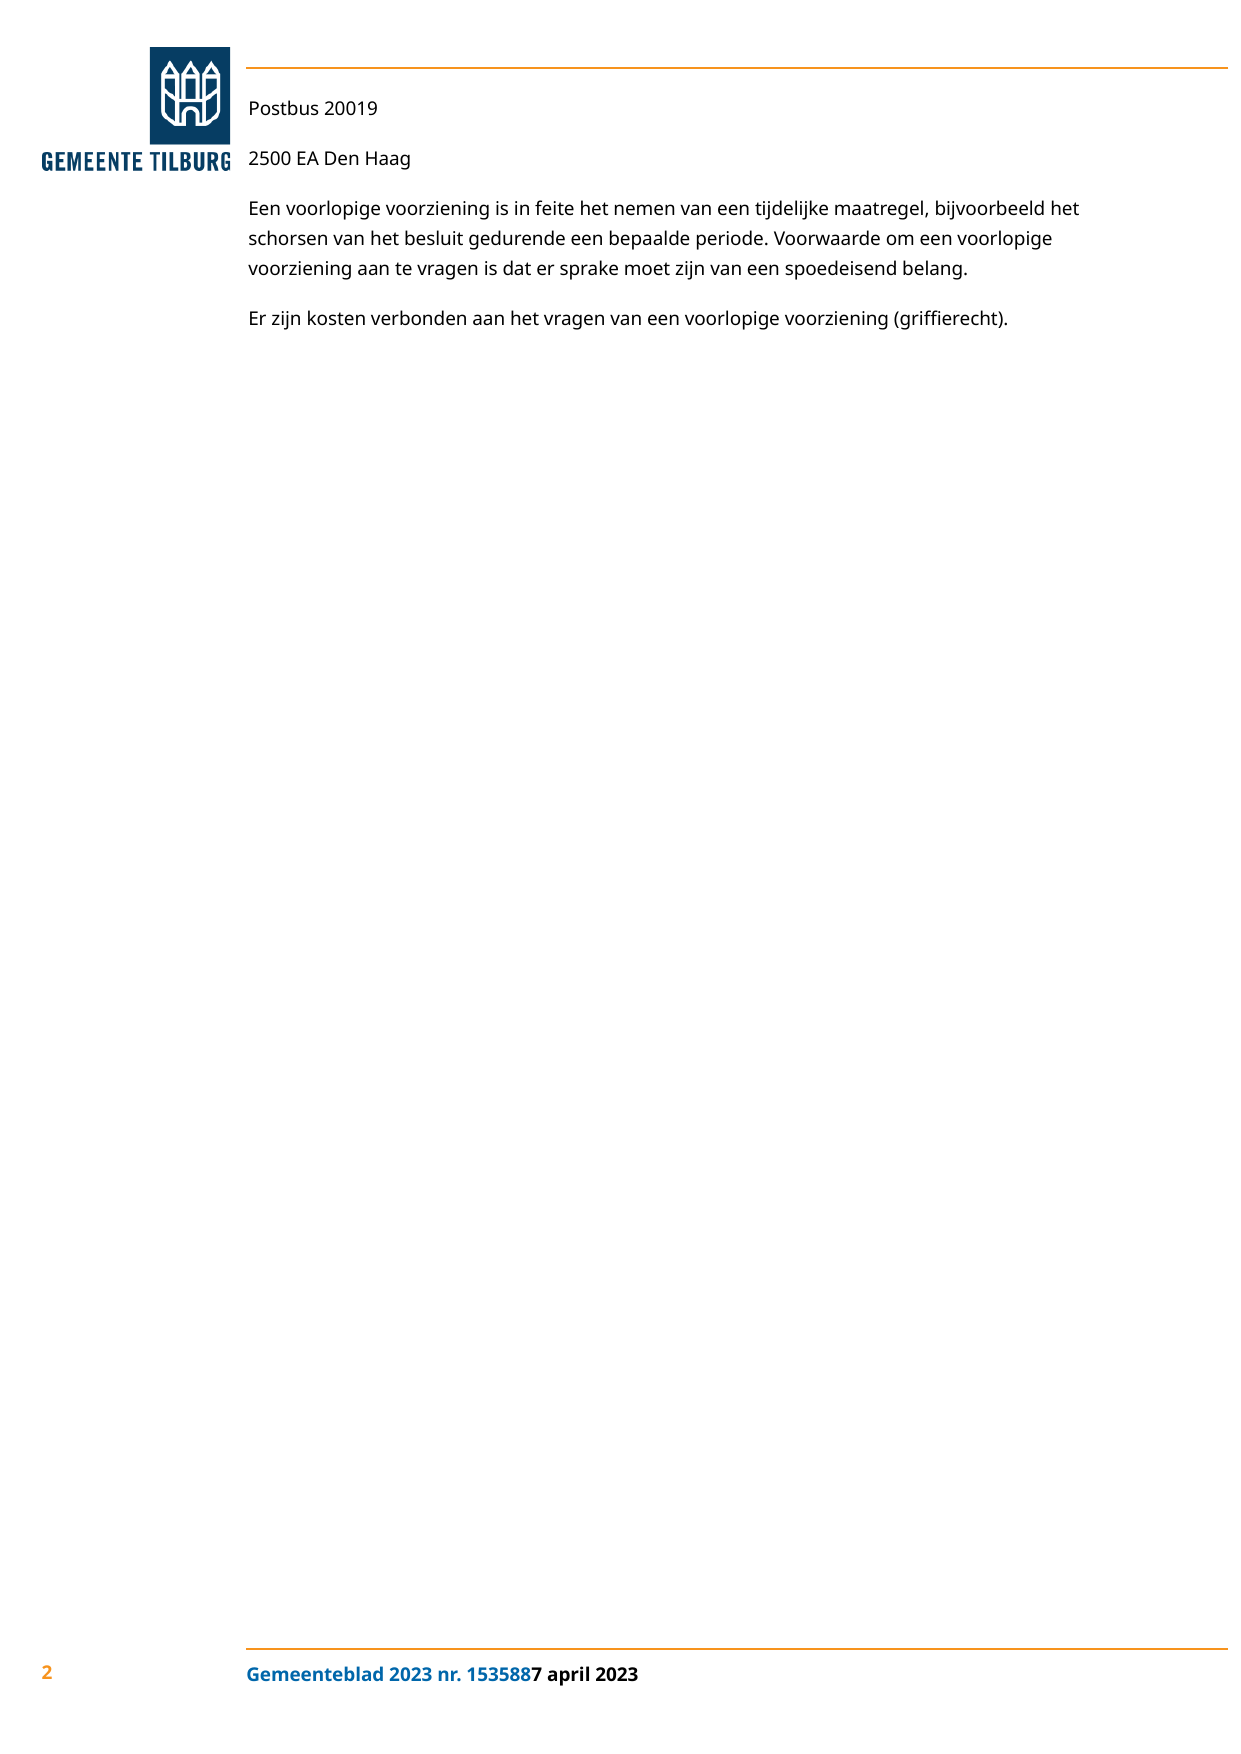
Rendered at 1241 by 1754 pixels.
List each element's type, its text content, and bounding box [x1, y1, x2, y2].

text 2500 EA Den Haag [248, 145, 1152, 171]
text Er zijn kosten verbonden aan het vragen van een voorlopige voorziening (griffierecht). [248, 305, 1152, 331]
text Postbus 20019 [248, 95, 1152, 121]
text Een voorlopige voorziening is in feite het nemen van een tijdelijke maatregel, bijvoorbeeld het schorsen van het besluit gedurende een bepaalde periode. Voorwaarde om een voorlopige voorziening aan te vragen is dat er sprake moet zijn van een spoedeisend belang. [248, 196, 1152, 281]
picture [41, 47, 231, 172]
